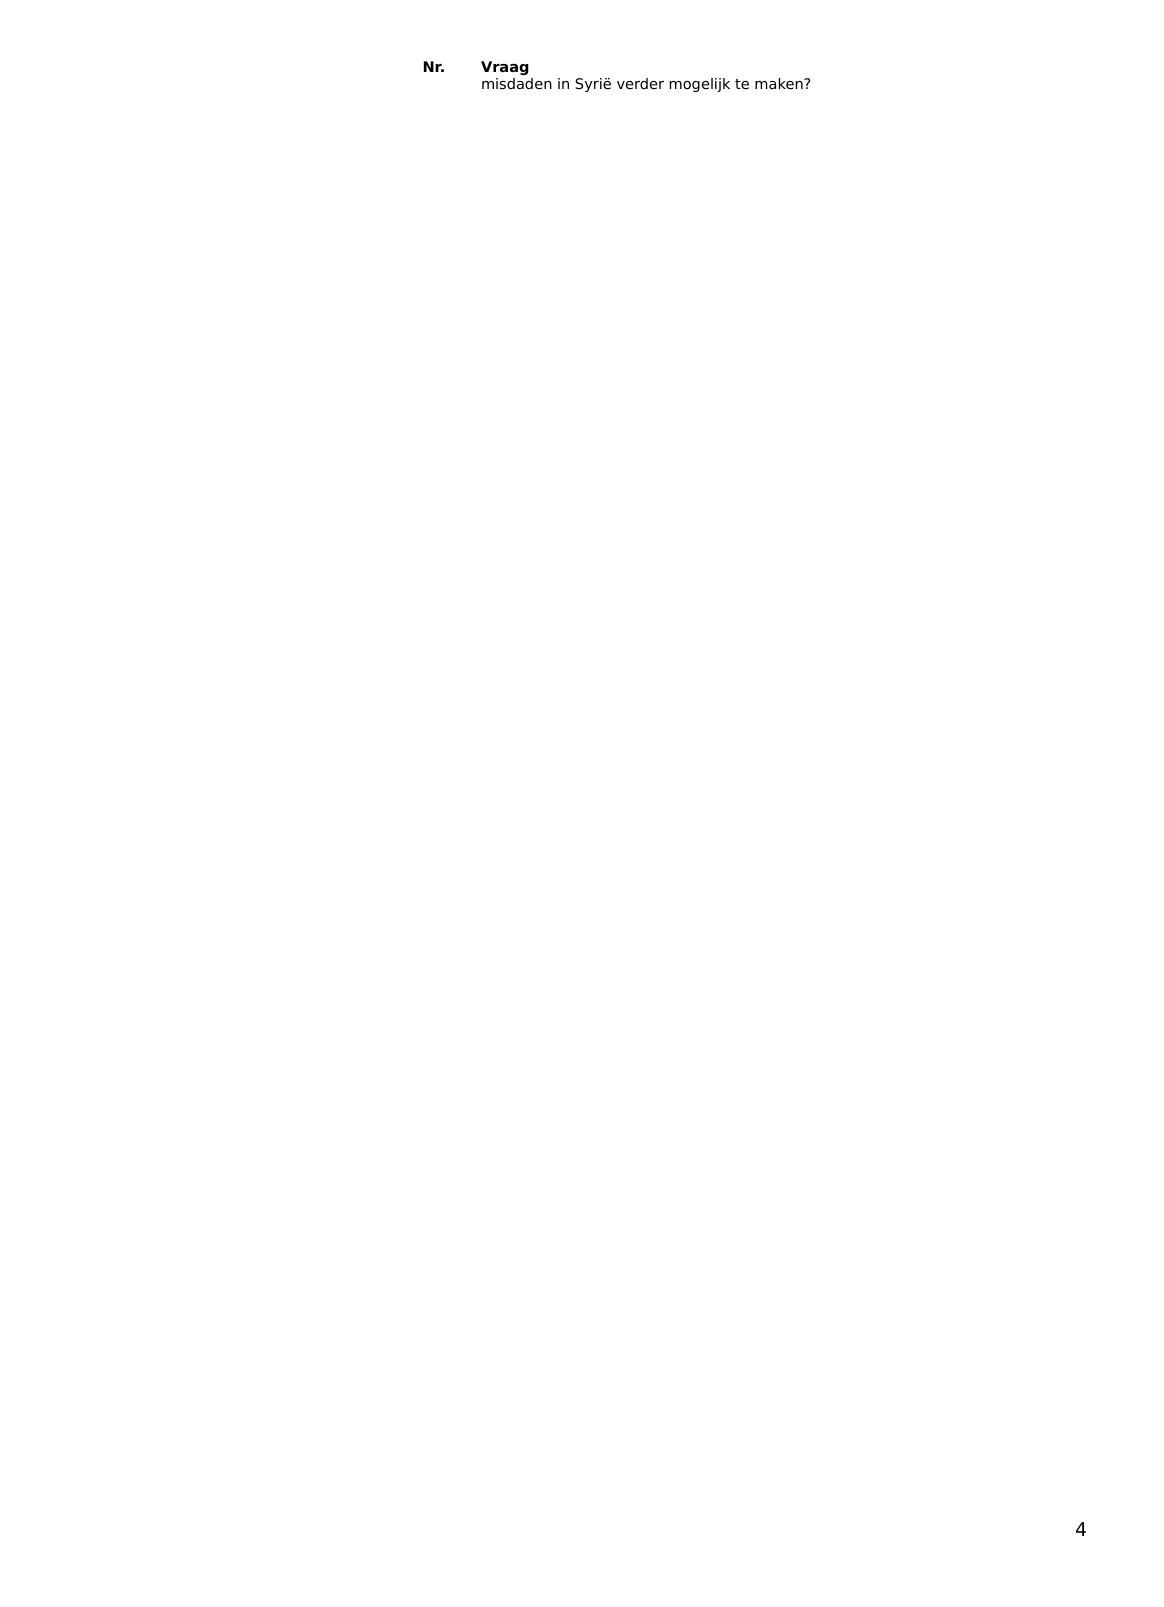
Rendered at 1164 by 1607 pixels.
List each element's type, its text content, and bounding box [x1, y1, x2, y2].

table_cell misdaden in Syrië verder mogelijk te maken? [475, 76, 1087, 93]
table_header Vraag [475, 59, 1087, 76]
table_header Nr. [422, 59, 475, 76]
table_cell [422, 76, 475, 93]
